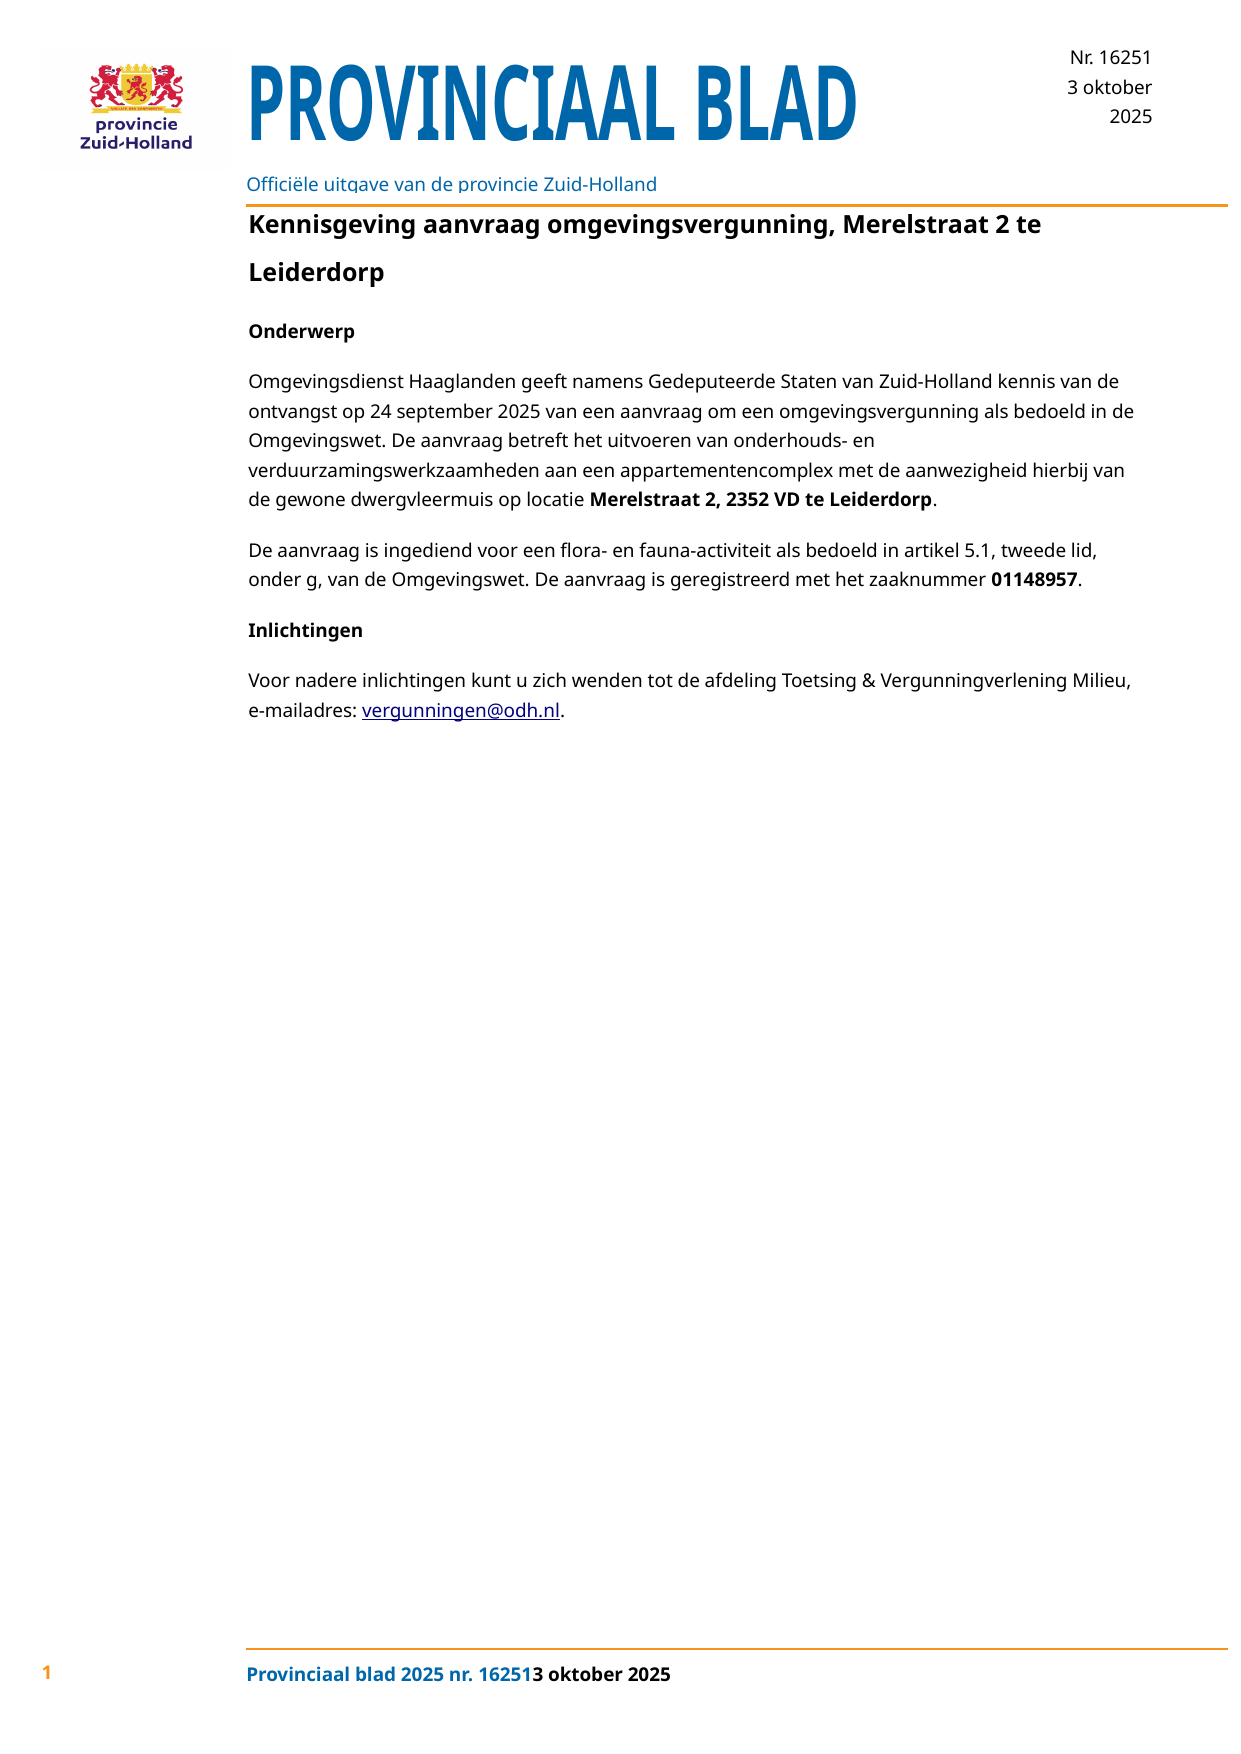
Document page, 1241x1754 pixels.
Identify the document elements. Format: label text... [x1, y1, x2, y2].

picture [41, 47, 231, 172]
text Inlichtingen [248, 617, 1152, 643]
text Voor nadere inlichtingen kunt u zich wenden tot de afdeling Toetsing & Vergunningverlening Milieu, e-mailadres: vergunningen@odh.nl. [248, 667, 1152, 723]
text Kennisgeving aanvraag omgevingsvergunning, Merelstraat 2 te Leiderdorp [248, 207, 1152, 288]
text De aanvraag is ingediend voor een flora- en fauna-activiteit als bedoeld in artikel 5.1, tweede lid, onder g, van de Omgevingswet. De aanvraag is geregistreerd met het zaaknummer 01148957. [248, 537, 1152, 592]
text Onderwerp [248, 318, 1152, 344]
text Omgevingsdienst Haaglanden geeft namens Gedeputeerde Staten van Zuid-Holland kennis van de ontvangst op 24 september 2025 van een aanvraag om een omgevingsvergunning als bedoeld in de Omgevingswet. De aanvraag betreft het uitvoeren van onderhouds- en verduurzamingswerkzaamheden aan een appartementencomplex met de aanwezigheid hierbij van de gewone dwergvleermuis op locatie Merelstraat 2, 2352 VD te Leiderdorp. [248, 368, 1152, 512]
